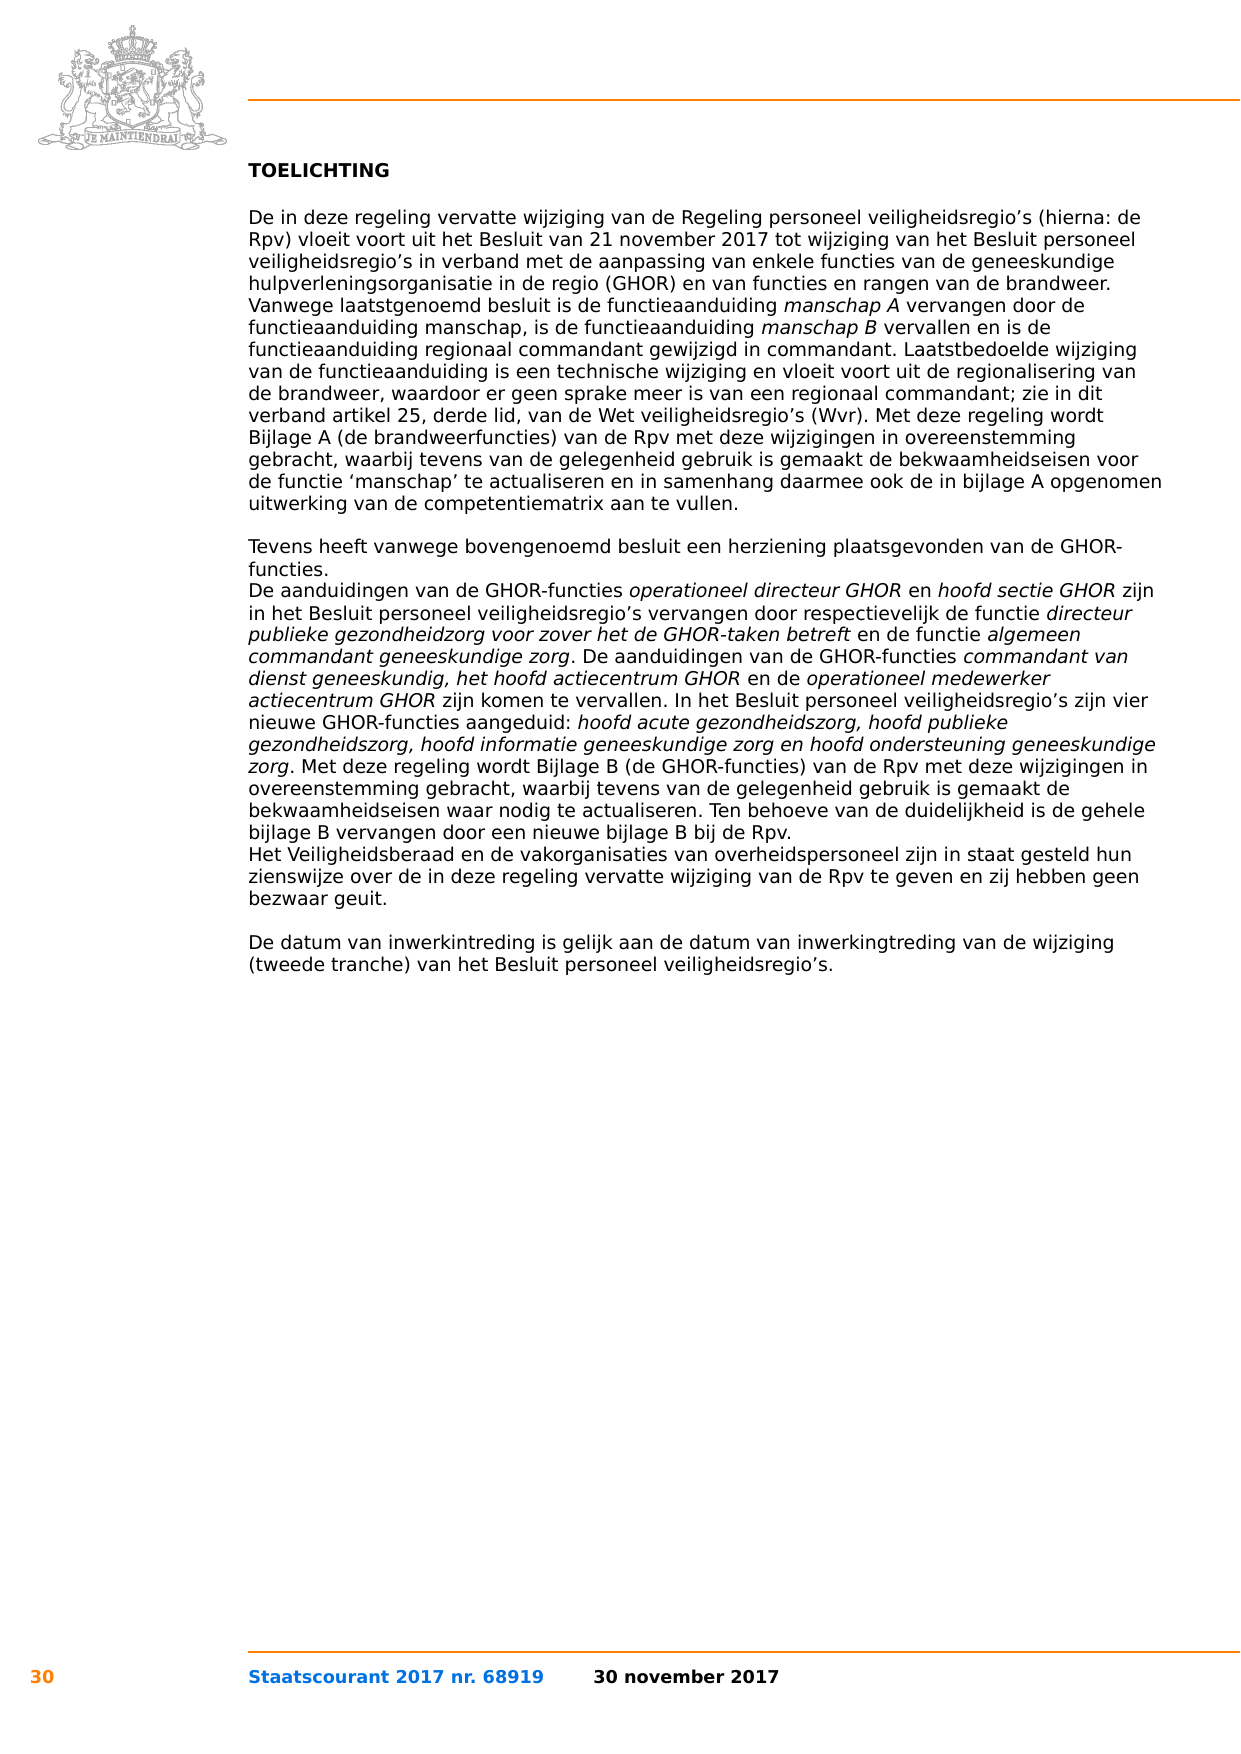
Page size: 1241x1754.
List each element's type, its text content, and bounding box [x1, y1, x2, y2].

text Het Veiligheidsberaad en de vakorganisaties van overheidspersoneel zijn in staat gesteld hun zienswijze over de in deze regeling vervatte wijziging van de Rpv te geven en zij hebben geen bezwaar geuit. [248, 844, 1163, 910]
picture [38, 25, 227, 150]
text De datum van inwerkintreding is gelijk aan de datum van inwerkingtreding van de wijziging (tweede tranche) van het Besluit personeel veiligheidsregio’s. [248, 932, 1163, 976]
text De in deze regeling vervatte wijziging van de Regeling personeel veiligheidsregio’s (hierna: de Rpv) vloeit voort uit het Besluit van 21 november 2017 tot wijziging van het Besluit personeel veiligheidsregio’s in verband met de aanpassing van enkele functies van de geneeskundige hulpverleningsorganisatie in de regio (GHOR) en van functies en rangen van de brandweer. Vanwege laatstgenoemd besluit is de functieaanduiding manschap A vervangen door de functieaanduiding manschap, is de functieaanduiding manschap B vervallen en is de functieaanduiding regionaal commandant gewijzigd in commandant. Laatstbedoelde wijziging van de functieaanduiding is een technische wijziging en vloeit voort uit de regionalisering van de brandweer, waardoor er geen sprake meer is van een regionaal commandant; zie in dit verband artikel 25, derde lid, van de Wet veiligheidsregio’s (Wvr). Met deze regeling wordt Bijlage A (de brandweerfuncties) van de Rpv met deze wijzigingen in overeenstemming gebracht, waarbij tevens van de gelegenheid gebruik is gemaakt de bekwaamheidseisen voor de functie ‘manschap’ te actualiseren en in samenhang daarmee ook de in bijlage A opgenomen uitwerking van de competentiematrix aan te vullen. [248, 207, 1163, 514]
text Tevens heeft vanwege bovengenoemd besluit een herziening plaatsgevonden van de GHOR-functies. [248, 536, 1163, 580]
subtitle TOELICHTING [248, 160, 1163, 182]
text De aanduidingen van de GHOR-functies operationeel directeur GHOR en hoofd sectie GHOR zijn in het Besluit personeel veiligheidsregio’s vervangen door respectievelijk de functie directeur publieke gezondheidzorg voor zover het de GHOR-taken betreft en de functie algemeen commandant geneeskundige zorg. De aanduidingen van de GHOR-functies commandant van dienst geneeskundig, het hoofd actiecentrum GHOR en de operationeel medewerker actiecentrum GHOR zijn komen te vervallen. In het Besluit personeel veiligheidsregio’s zijn vier nieuwe GHOR-functies aangeduid: hoofd acute gezondheidszorg, hoofd publieke gezondheidszorg, hoofd informatie geneeskundige zorg en hoofd ondersteuning geneeskundige zorg. Met deze regeling wordt Bijlage B (de GHOR-functies) van de Rpv met deze wijzigingen in overeenstemming gebracht, waarbij tevens van de gelegenheid gebruik is gemaakt de bekwaamheidseisen waar nodig te actualiseren. Ten behoeve van de duidelijkheid is de gehele bijlage B vervangen door een nieuwe bijlage B bij de Rpv. [248, 580, 1163, 844]
